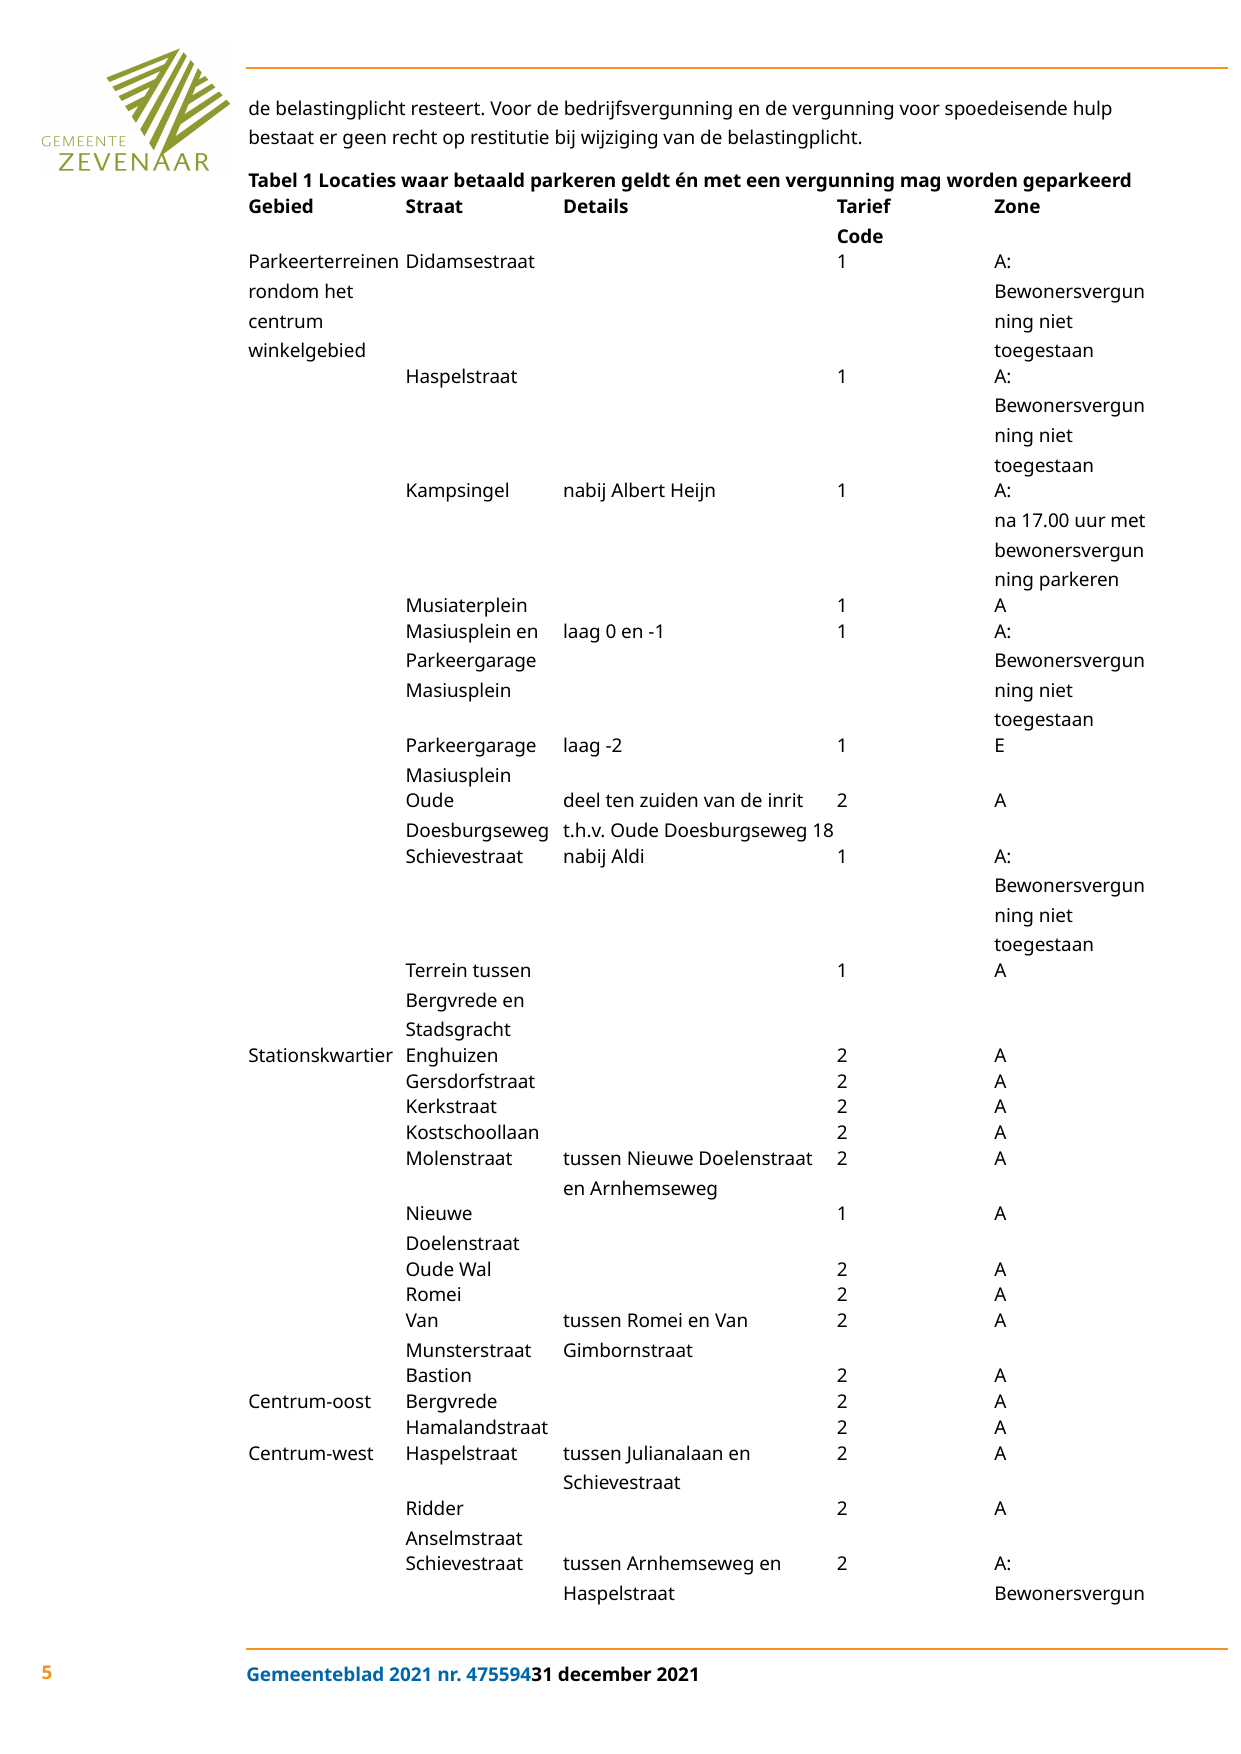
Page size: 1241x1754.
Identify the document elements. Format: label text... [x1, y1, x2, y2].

table_cell [563, 363, 837, 478]
table_cell A: Bewonersvergunning niet toegestaan [994, 249, 1152, 363]
table_cell nabij Albert Heijn [563, 478, 837, 592]
table_cell 2 [837, 788, 994, 843]
table_cell [563, 1068, 837, 1094]
table_cell [563, 1256, 837, 1282]
table_cell A: na 17.00 uur met bewonersvergunning parkeren [994, 478, 1152, 592]
table_cell [563, 1201, 837, 1256]
table_cell 1 [837, 249, 994, 363]
table_cell 2 [837, 1042, 994, 1068]
table_cell A [994, 1256, 1152, 1282]
table_cell [563, 1094, 837, 1119]
table_cell Enghuizen [405, 1042, 563, 1068]
table_cell 2 [837, 1068, 994, 1094]
table_cell 2 [837, 1307, 994, 1363]
table_cell 2 [837, 1550, 994, 1606]
table_cell [563, 1282, 837, 1307]
table_cell 2 [837, 1495, 994, 1550]
table_cell Centrum-oost [248, 1388, 405, 1414]
table_cell Masiusplein en Parkeergarage Masiusplein [405, 618, 563, 732]
table_cell Oude Doesburgseweg [405, 788, 563, 843]
table_cell 2 [837, 1256, 994, 1282]
table_header Gebied [248, 193, 405, 249]
table_cell 2 [837, 1145, 994, 1201]
table_cell A [994, 1282, 1152, 1307]
table_cell A: Bewonersvergun [994, 1550, 1152, 1606]
table_cell A [994, 1120, 1152, 1145]
table_cell A: Bewonersvergunning niet toegestaan [994, 843, 1152, 957]
table_cell 1 [837, 732, 994, 788]
table_header Straat [405, 193, 563, 249]
table_cell [248, 363, 405, 478]
table_cell 2 [837, 1388, 994, 1414]
table_cell [563, 1120, 837, 1145]
table_header Zone [994, 193, 1152, 249]
table_cell tussen Julianalaan en Schievestraat [563, 1440, 837, 1495]
table_cell nabij Aldi [563, 843, 837, 957]
table_cell Centrum-west [248, 1440, 405, 1495]
table_cell [248, 1307, 405, 1363]
table_cell Nieuwe Doelenstraat [405, 1201, 563, 1256]
table_cell tussen Arnhemseweg en Haspelstraat [563, 1550, 837, 1606]
table_cell [248, 1068, 405, 1094]
table_cell [563, 1414, 837, 1440]
table_cell [248, 1414, 405, 1440]
table_cell [248, 1145, 405, 1201]
table_cell 1 [837, 843, 994, 957]
table_cell Gersdorfstraat [405, 1068, 563, 1094]
text Tabel 1 Locaties waar betaald parkeren geldt én met een vergunning mag worden geparkeerd [248, 167, 1152, 193]
table_cell 1 [837, 958, 994, 1042]
table_cell [248, 1550, 405, 1606]
table_cell [248, 1120, 405, 1145]
table_cell tussen Nieuwe Doelenstraat en Arnhemseweg [563, 1145, 837, 1201]
table_cell laag 0 en -1 [563, 618, 837, 732]
table_cell A: Bewonersvergunning niet toegestaan [994, 363, 1152, 478]
table_cell Parkeerterreinen rondom het centrum winkelgebied [248, 249, 405, 363]
table_cell 1 [837, 363, 994, 478]
table_cell A [994, 1094, 1152, 1119]
table_cell Oude Wal [405, 1256, 563, 1282]
table_cell [248, 843, 405, 957]
table_cell A [994, 1145, 1152, 1201]
table_cell [248, 618, 405, 732]
table_cell Terrein tussen Bergvrede en Stadsgracht [405, 958, 563, 1042]
table_cell Didamsestraat [405, 249, 563, 363]
table_cell E [994, 732, 1152, 788]
table_cell A [994, 788, 1152, 843]
table_cell A [994, 1201, 1152, 1256]
table_cell 2 [837, 1440, 994, 1495]
table_cell A [994, 958, 1152, 1042]
table_cell [248, 1495, 405, 1550]
table_cell Kampsingel [405, 478, 563, 592]
picture [41, 47, 231, 172]
table_cell 2 [837, 1363, 994, 1388]
table_cell [248, 788, 405, 843]
table_cell [563, 1388, 837, 1414]
table_cell laag -2 [563, 732, 837, 788]
table_cell 1 [837, 618, 994, 732]
table_cell 2 [837, 1120, 994, 1145]
table_cell tussen Romei en Van Gimbornstraat [563, 1307, 837, 1363]
table_cell [248, 592, 405, 618]
table_cell [248, 1282, 405, 1307]
table_cell [248, 478, 405, 592]
table_cell A [994, 1495, 1152, 1550]
table_cell Kostschoollaan [405, 1120, 563, 1145]
table_cell 2 [837, 1094, 994, 1119]
table_cell 1 [837, 478, 994, 592]
table_cell Schievestraat [405, 1550, 563, 1606]
table_cell Hamalandstraat [405, 1414, 563, 1440]
table_cell A [994, 1068, 1152, 1094]
table_cell A [994, 592, 1152, 618]
table_cell A [994, 1440, 1152, 1495]
table_cell Schievestraat [405, 843, 563, 957]
table_cell 2 [837, 1414, 994, 1440]
table_cell [248, 732, 405, 788]
table_cell 2 [837, 1282, 994, 1307]
table_cell [563, 1363, 837, 1388]
table_cell A [994, 1388, 1152, 1414]
table_cell Molenstraat [405, 1145, 563, 1201]
table_cell Bastion [405, 1363, 563, 1388]
table_cell [248, 1094, 405, 1119]
table_cell A [994, 1042, 1152, 1068]
table_cell [563, 1495, 837, 1550]
table_cell 1 [837, 592, 994, 618]
table_cell 1 [837, 1201, 994, 1256]
table_cell Romei [405, 1282, 563, 1307]
table_cell Musiaterplein [405, 592, 563, 618]
table_cell [248, 1363, 405, 1388]
table_cell Parkeergarage Masiusplein [405, 732, 563, 788]
table_cell [563, 249, 837, 363]
table_cell Bergvrede [405, 1388, 563, 1414]
table_cell A [994, 1307, 1152, 1363]
table_cell deel ten zuiden van de inrit t.h.v. Oude Doesburgseweg 18 [563, 788, 837, 843]
table_cell [563, 1042, 837, 1068]
table_cell [248, 1201, 405, 1256]
table_cell A: Bewonersvergunning niet toegestaan [994, 618, 1152, 732]
table_cell Haspelstraat [405, 1440, 563, 1495]
table_cell A [994, 1414, 1152, 1440]
table_header Details [563, 193, 837, 249]
table_cell [248, 1256, 405, 1282]
table_cell Ridder Anselmstraat [405, 1495, 563, 1550]
table_cell [248, 958, 405, 1042]
table_cell [563, 958, 837, 1042]
table_header Tarief Code [837, 193, 994, 249]
text de belastingplicht resteert. Voor de bedrijfsvergunning en de vergunning voor spoedeisende hulp bestaat er geen recht op restitutie bij wijziging van de belastingplicht. [248, 95, 1152, 150]
table_cell Van Munsterstraat [405, 1307, 563, 1363]
table_cell Kerkstraat [405, 1094, 563, 1119]
table_cell Stationskwartier [248, 1042, 405, 1068]
table_cell A [994, 1363, 1152, 1388]
table_cell [563, 592, 837, 618]
table_cell Haspelstraat [405, 363, 563, 478]
